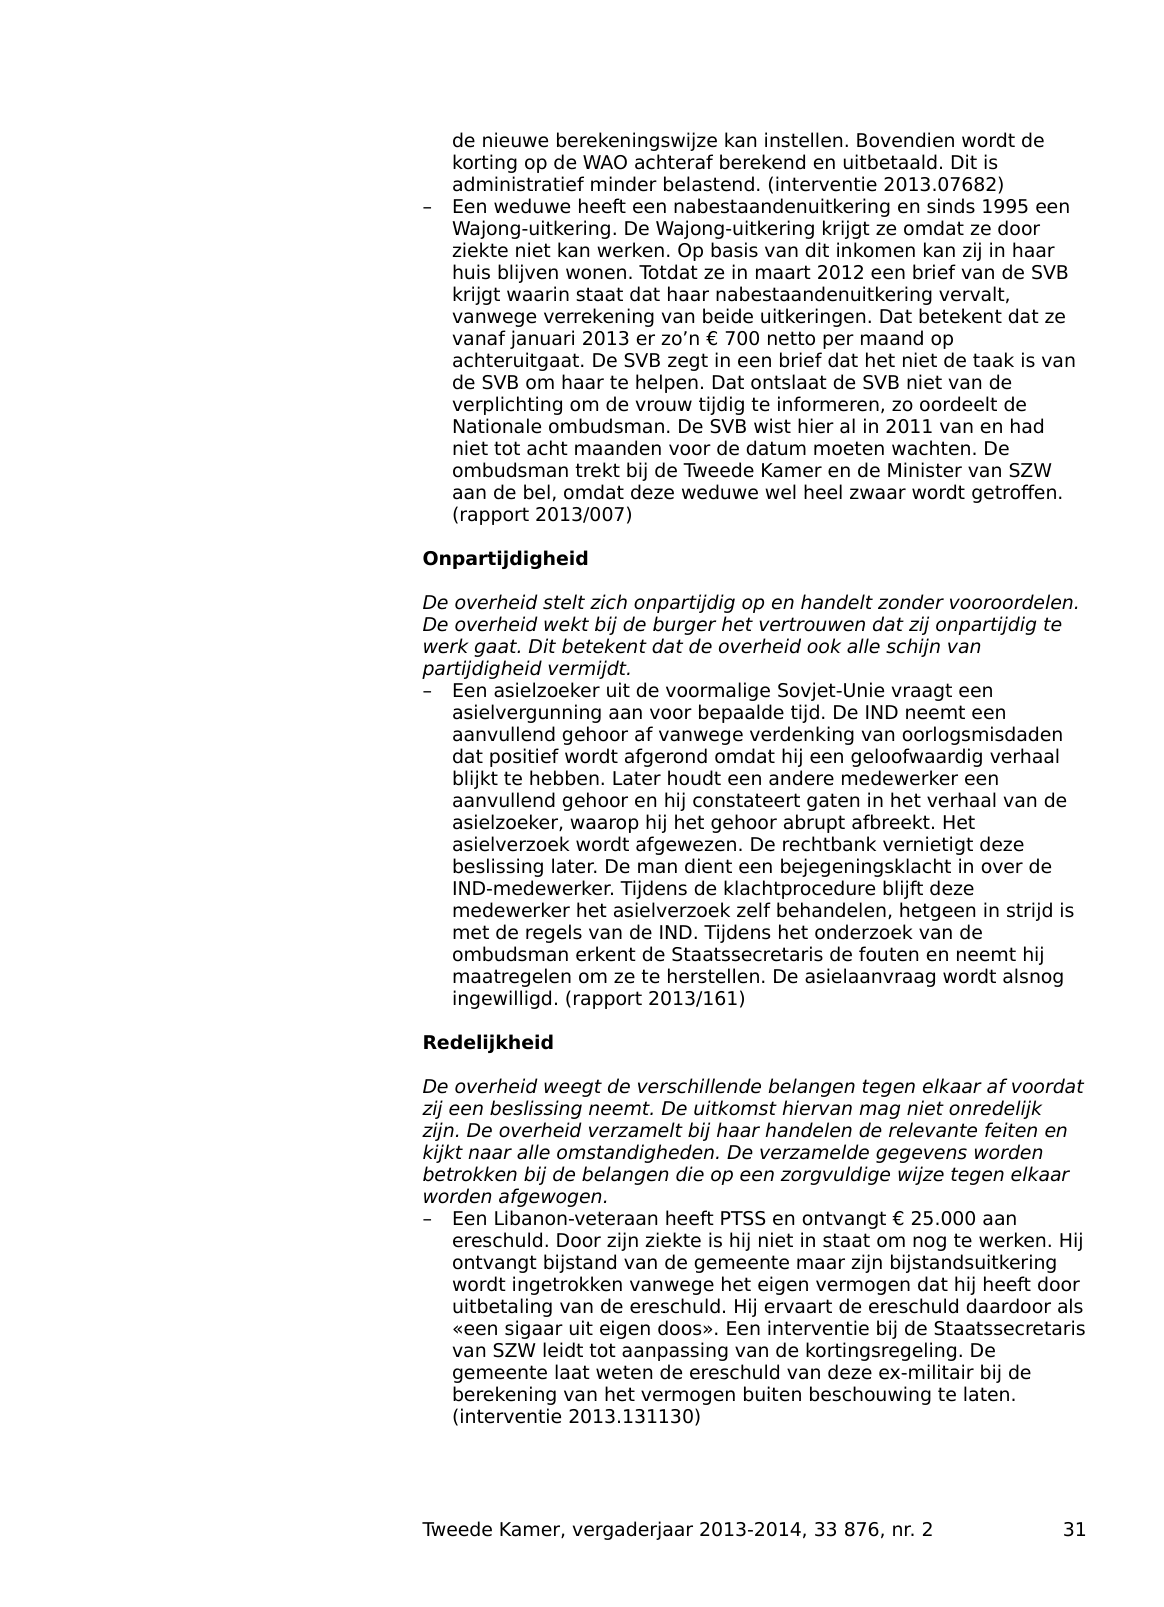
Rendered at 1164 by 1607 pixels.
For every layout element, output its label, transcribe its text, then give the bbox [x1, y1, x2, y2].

text De overheid stelt zich onpartijdig op en handelt zonder vooroordelen. De overheid wekt bij de burger het vertrouwen dat zij onpartijdig te werk gaat. Dit betekent dat de overheid ook alle schijn van partijdigheid vermijdt. [422, 592, 1087, 680]
text – Een asielzoeker uit de voormalige Sovjet-Unie vraagt een asielvergunning aan voor bepaalde tijd. De IND neemt een aanvullend gehoor af vanwege verdenking van oorlogsmisdaden dat positief wordt afgerond omdat hij een geloofwaardig verhaal blijkt te hebben. Later houdt een andere medewerker een aanvullend gehoor en hij constateert gaten in het verhaal van de asielzoeker, waarop hij het gehoor abrupt afbreekt. Het asielverzoek wordt afgewezen. De rechtbank vernietigt deze beslissing later. De man dient een bejegeningsklacht in over de IND-medewerker. Tijdens de klachtprocedure blijft deze medewerker het asielverzoek zelf behandelen, hetgeen in strijd is met de regels van de IND. Tijdens het onderzoek van de ombudsman erkent de Staatssecretaris de fouten en neemt hij maatregelen om ze te herstellen. De asielaanvraag wordt alsnog ingewilligd. (rapport 2013/161) [422, 680, 1087, 1009]
text de nieuwe berekeningswijze kan instellen. Bovendien wordt de korting op de WAO achteraf berekend en uitbetaald. Dit is administratief minder belastend. (interventie 2013.07682) [422, 130, 1087, 196]
text – Een weduwe heeft een nabestaandenuitkering en sinds 1995 een Wajong-uitkering. De Wajong-uitkering krijgt ze omdat ze door ziekte niet kan werken. Op basis van dit inkomen kan zij in haar huis blijven wonen. Totdat ze in maart 2012 een brief van de SVB krijgt waarin staat dat haar nabestaandenuitkering vervalt, vanwege verrekening van beide uitkeringen. Dat betekent dat ze vanaf januari 2013 er zo’n € 700 netto per maand op achteruitgaat. De SVB zegt in een brief dat het niet de taak is van de SVB om haar te helpen. Dat ontslaat de SVB niet van de verplichting om de vrouw tijdig te informeren, zo oordeelt de Nationale ombudsman. De SVB wist hier al in 2011 van en had niet tot acht maanden voor de datum moeten wachten. De ombudsman trekt bij de Tweede Kamer en de Minister van SZW aan de bel, omdat deze weduwe wel heel zwaar wordt getroffen. (rapport 2013/007) [422, 196, 1087, 526]
text De overheid weegt de verschillende belangen tegen elkaar af voordat zij een beslissing neemt. De uitkomst hiervan mag niet onredelijk zijn. De overheid verzamelt bij haar handelen de relevante feiten en kijkt naar alle omstandigheden. De verzamelde gegevens worden betrokken bij de belangen die op een zorgvuldige wijze tegen elkaar worden afgewogen. [422, 1076, 1087, 1208]
subtitle Onpartijdigheid [422, 548, 1087, 570]
subtitle Redelijkheid [422, 1032, 1087, 1054]
text – Een Libanon-veteraan heeft PTSS en ontvangt € 25.000 aan ereschuld. Door zijn ziekte is hij niet in staat om nog te werken. Hij ontvangt bijstand van de gemeente maar zijn bijstandsuitkering wordt ingetrokken vanwege het eigen vermogen dat hij heeft door uitbetaling van de ereschuld. Hij ervaart de ereschuld daardoor als «een sigaar uit eigen doos». Een interventie bij de Staatssecretaris van SZW leidt tot aanpassing van de kortingsregeling. De gemeente laat weten de ereschuld van deze ex-militair bij de berekening van het vermogen buiten beschouwing te laten. (interventie 2013.131130) [422, 1208, 1087, 1427]
